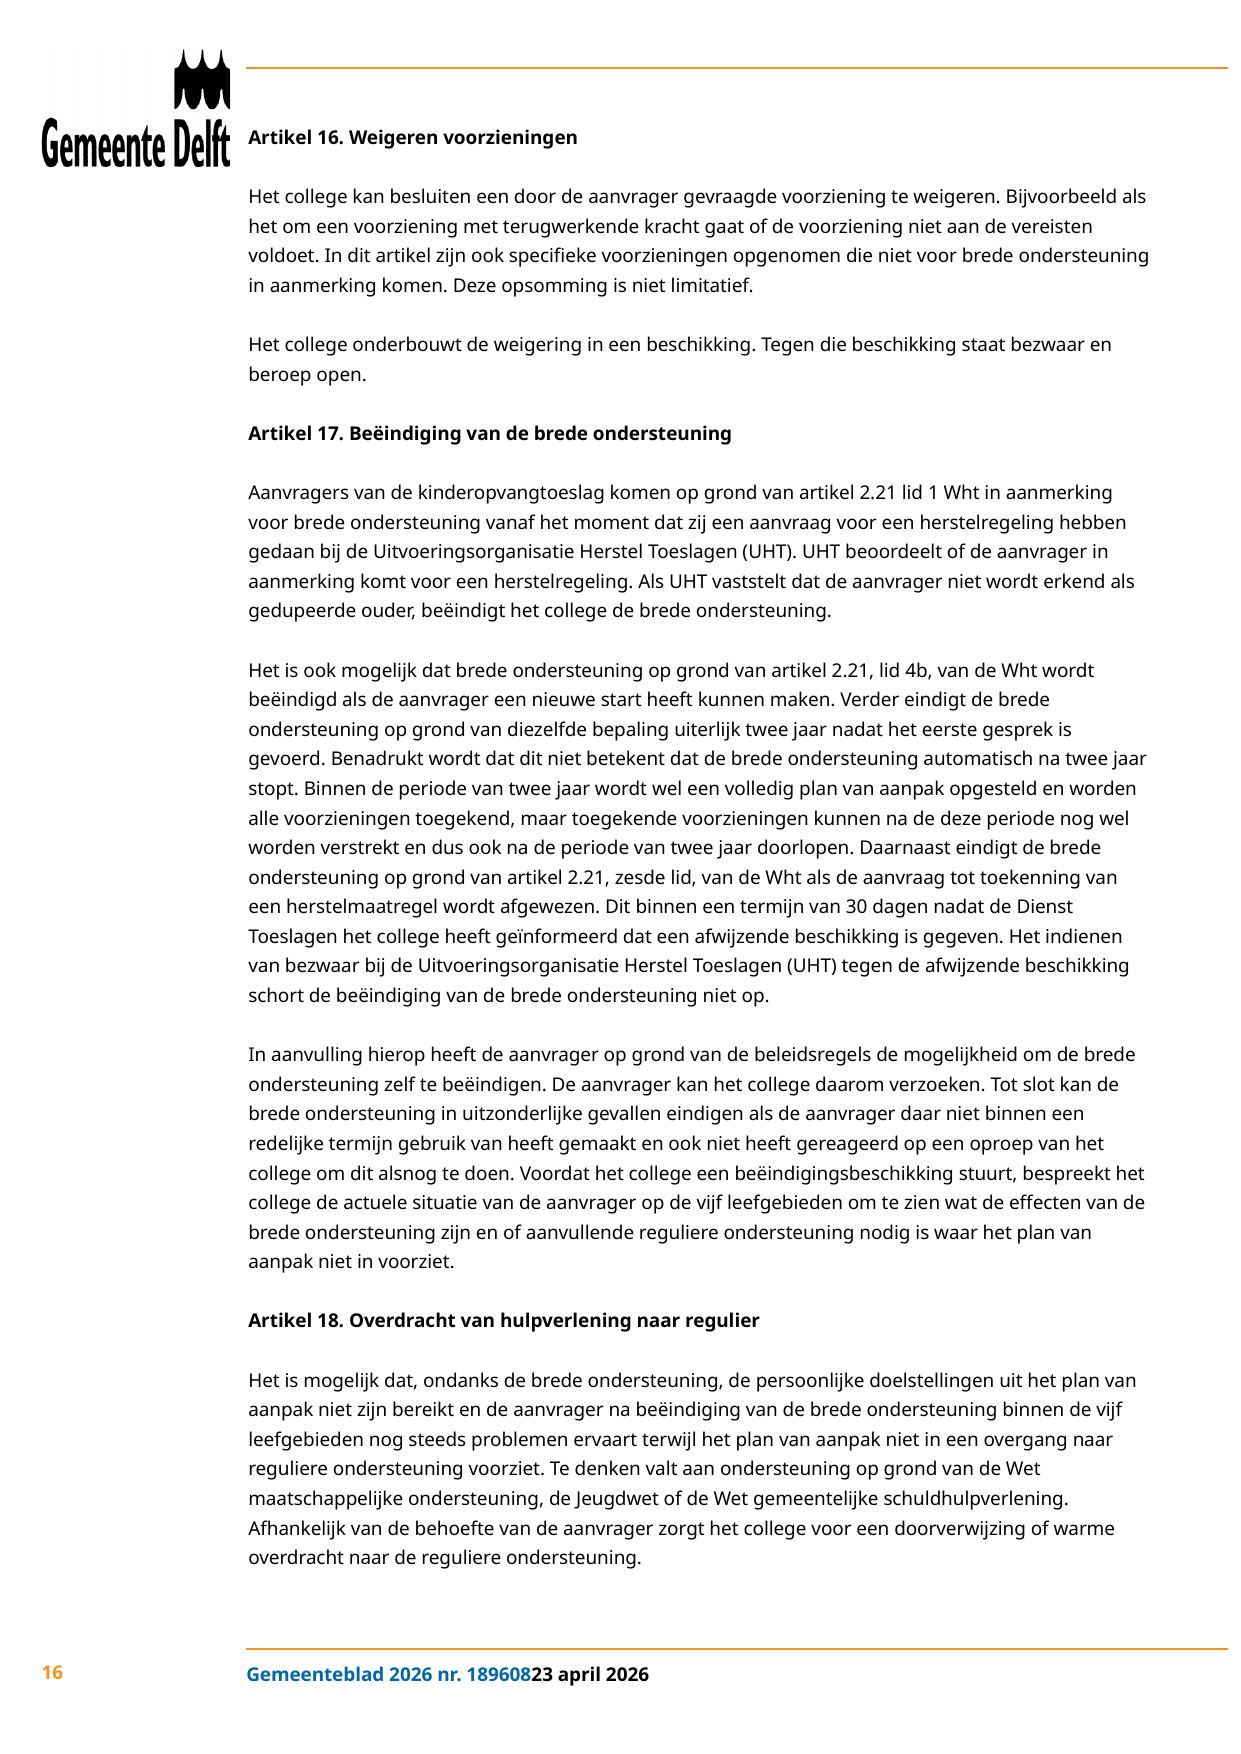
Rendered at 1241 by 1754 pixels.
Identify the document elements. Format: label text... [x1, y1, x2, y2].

text Artikel 16. Weigeren voorzieningen [248, 124, 1152, 150]
text Het is mogelijk dat, ondanks de brede ondersteuning, de persoonlijke doelstellingen uit het plan van aanpak niet zijn bereikt en de aanvrager na beëindiging van de brede ondersteuning binnen de vijf leefgebieden nog steeds problemen ervaart terwijl het plan van aanpak niet in een overgang naar reguliere ondersteuning voorziet. Te denken valt aan ondersteuning op grond van de Wet maatschappelijke ondersteuning, de Jeugdwet of de Wet gemeentelijke schuldhulpverlening. Afhankelijk van de behoefte van de aanvrager zorgt het college voor een doorverwijzing of warme overdracht naar de reguliere ondersteuning. [248, 1367, 1152, 1570]
text Het college onderbouwt de weigering in een beschikking. Tegen die beschikking staat bezwaar en beroep open. [248, 331, 1152, 387]
text Het is ook mogelijk dat brede ondersteuning op grond van artikel 2.21, lid 4b, van de Wht wordt beëindigd als de aanvrager een nieuwe start heeft kunnen maken. Verder eindigt de brede ondersteuning op grond van diezelfde bepaling uiterlijk twee jaar nadat het eerste gesprek is gevoerd. Benadrukt wordt dat dit niet betekent dat de brede ondersteuning automatisch na twee jaar stopt. Binnen de periode van twee jaar wordt wel een volledig plan van aanpak opgesteld en worden alle voorzieningen toegekend, maar toegekende voorzieningen kunnen na de deze periode nog wel worden verstrekt en dus ook na de periode van twee jaar doorlopen. Daarnaast eindigt de brede ondersteuning op grond van artikel 2.21, zesde lid, van de Wht als de aanvraag tot toekenning van een herstelmaatregel wordt afgewezen. Dit binnen een termijn van 30 dagen nadat de Dienst Toeslagen het college heeft geïnformeerd dat een afwijzende beschikking is gegeven. Het indienen van bezwaar bij de Uitvoeringsorganisatie Herstel Toeslagen (UHT) tegen de afwijzende beschikking schort de beëindiging van de brede ondersteuning niet op. [248, 657, 1152, 1008]
text Het college kan besluiten een door de aanvrager gevraagde voorziening te weigeren. Bijvoorbeeld als het om een voorziening met terugwerkende kracht gaat of de voorziening niet aan de vereisten voldoet. In dit artikel zijn ook specifieke voorzieningen opgenomen die niet voor brede ondersteuning in aanmerking komen. Deze opsomming is niet limitatief. [248, 183, 1152, 298]
picture [41, 47, 231, 172]
text Artikel 18. Overdracht van hulpverlening naar regulier [248, 1308, 1152, 1333]
text Aanvragers van de kinderopvangtoeslag komen op grond van artikel 2.21 lid 1 Wht in aanmerking voor brede ondersteuning vanaf het moment dat zij een aanvraag voor een herstelregeling hebben gedaan bij de Uitvoeringsorganisatie Herstel Toeslagen (UHT). UHT beoordeelt of de aanvrager in aanmerking komt voor een herstelregeling. Als UHT vaststelt dat de aanvrager niet wordt erkend als gedupeerde ouder, beëindigt het college de brede ondersteuning. [248, 479, 1152, 623]
text Artikel 17. Beëindiging van de brede ondersteuning [248, 420, 1152, 446]
text In aanvulling hierop heeft de aanvrager op grond van de beleidsregels de mogelijkheid om de brede ondersteuning zelf te beëindigen. De aanvrager kan het college daarom verzoeken. Tot slot kan de brede ondersteuning in uitzonderlijke gevallen eindigen als de aanvrager daar niet binnen een redelijke termijn gebruik van heeft gemaakt en ook niet heeft gereageerd op een oproep van het college om dit alsnog te doen. Voordat het college een beëindigingsbeschikking stuurt, bespreekt het college de actuele situatie van de aanvrager op de vijf leefgebieden om te zien wat de effecten van de brede ondersteuning zijn en of aanvullende reguliere ondersteuning nodig is waar het plan van aanpak niet in voorziet. [248, 1041, 1152, 1274]
